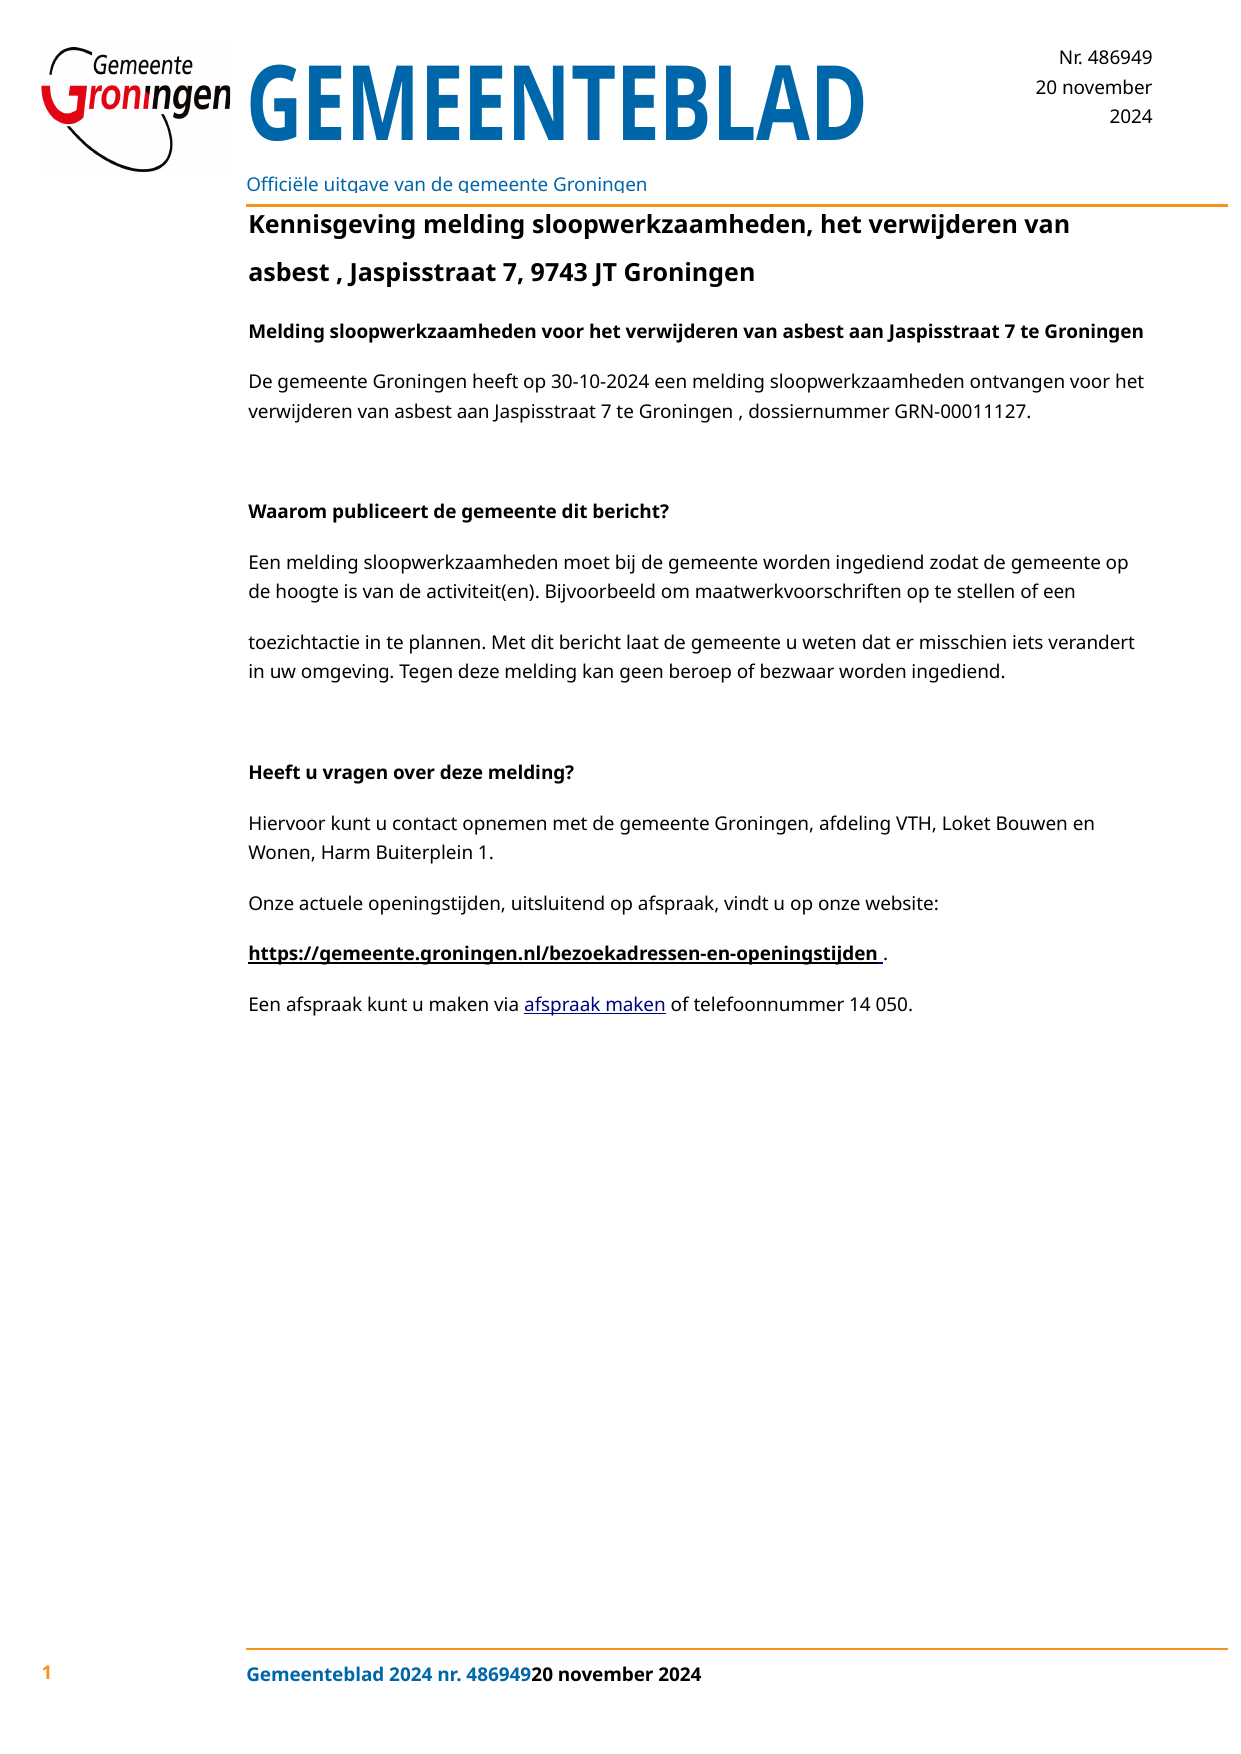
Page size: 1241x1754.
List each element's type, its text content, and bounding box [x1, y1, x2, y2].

text Waarom publiceert de gemeente dit bericht? [248, 499, 1152, 524]
text https://gemeente.groningen.nl/bezoekadressen-en-openingstijden . [248, 940, 1152, 966]
text Hiervoor kunt u contact opnemen met de gemeente Groningen, afdeling VTH, Loket Bouwen en Wonen, Harm Buiterplein 1. [248, 810, 1152, 865]
text Kennisgeving melding sloopwerkzaamheden, het verwijderen van asbest , Jaspisstraat 7, 9743 JT Groningen [248, 207, 1152, 288]
text Melding sloopwerkzaamheden voor het verwijderen van asbest aan Jaspisstraat 7 te Groningen [248, 318, 1152, 344]
text Heeft u vragen over deze melding? [248, 759, 1152, 785]
picture [41, 47, 231, 172]
text Een afspraak kunt u maken via afspraak maken of telefoonnummer 14 050. [248, 991, 1152, 1017]
text Onze actuele openingstijden, uitsluitend op afspraak, vindt u op onze website: [248, 890, 1152, 916]
text De gemeente Groningen heeft op 30-10-2024 een melding sloopwerkzaamheden ontvangen voor het verwijderen van asbest aan Jaspisstraat 7 te Groningen , dossiernummer GRN-00011127. [248, 368, 1152, 424]
text Een melding sloopwerkzaamheden moet bij de gemeente worden ingediend zodat de gemeente op de hoogte is van de activiteit(en). Bijvoorbeeld om maatwerkvoorschriften op te stellen of een [248, 549, 1152, 604]
text toezichtactie in te plannen. Met dit bericht laat de gemeente u weten dat er misschien iets verandert in uw omgeving. Tegen deze melding kan geen beroep of bezwaar worden ingediend. [248, 629, 1152, 684]
